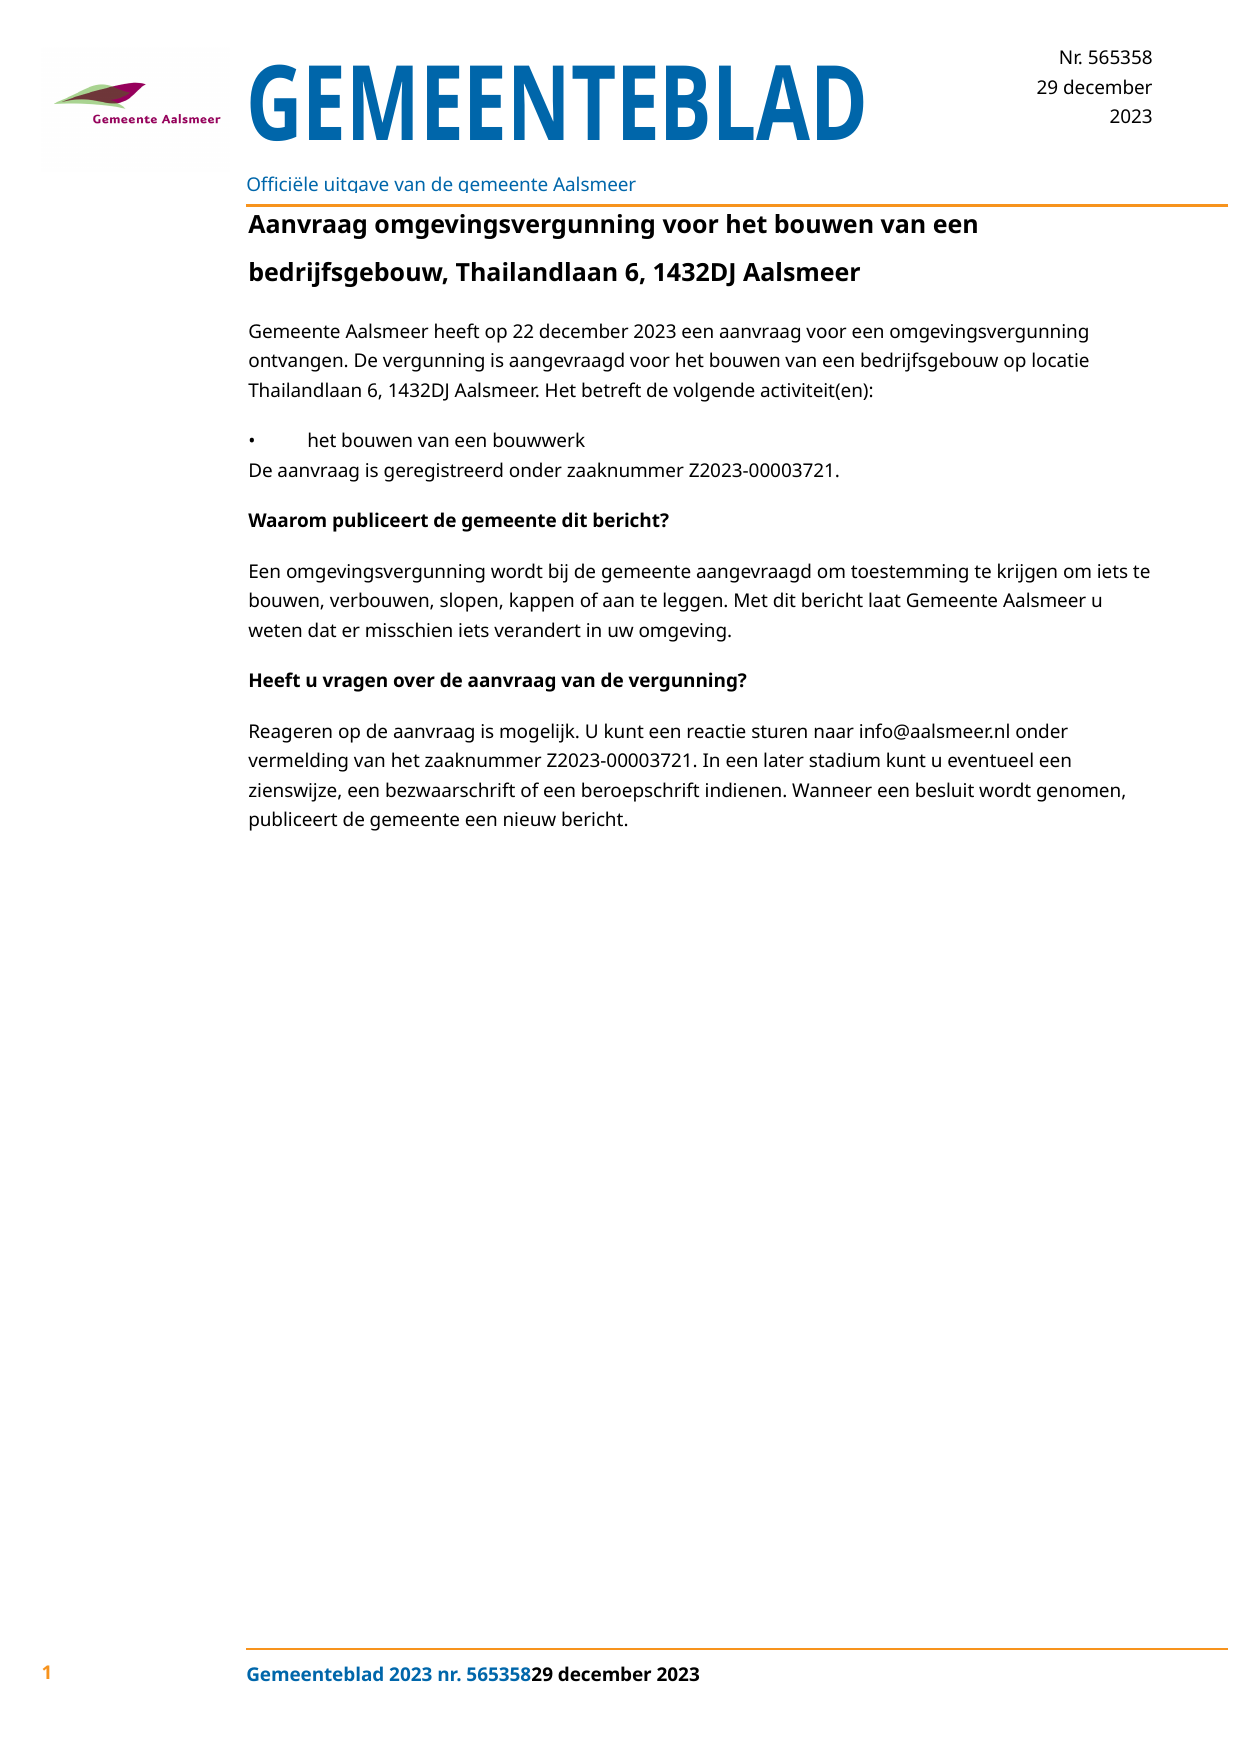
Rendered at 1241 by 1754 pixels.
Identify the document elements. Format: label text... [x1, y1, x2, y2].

text Reageren op de aanvraag is mogelijk. U kunt een reactie sturen naar info@aalsmeer.nl onder vermelding van het zaaknummer Z2023-00003721. In een later stadium kunt u eventueel een zienswijze, een bezwaarschrift of een beroepschrift indienen. Wanneer een besluit wordt genomen, publiceert de gemeente een nieuw bericht. [248, 718, 1152, 832]
list het bouwen van een bouwwerk [248, 427, 1152, 453]
text Gemeente Aalsmeer heeft op 22 december 2023 een aanvraag voor een omgevingsvergunning ontvangen. De vergunning is aangevraagd voor het bouwen van een bedrijfsgebouw op locatie Thailandlaan 6, 1432DJ Aalsmeer. Het betreft de volgende activiteit(en): [248, 318, 1152, 403]
text Heeft u vragen over de aanvraag van de vergunning? [248, 667, 1152, 693]
picture [41, 47, 231, 172]
text Aanvraag omgevingsvergunning voor het bouwen van een bedrijfsgebouw, Thailandlaan 6, 1432DJ Aalsmeer [248, 207, 1152, 288]
text De aanvraag is geregistreerd onder zaaknummer Z2023-00003721. [248, 457, 1152, 483]
text Waarom publiceert de gemeente dit bericht? [248, 507, 1152, 533]
text Een omgevingsvergunning wordt bij de gemeente aangevraagd om toestemming te krijgen om iets te bouwen, verbouwen, slopen, kappen of aan te leggen. Met dit bericht laat Gemeente Aalsmeer u weten dat er misschien iets verandert in uw omgeving. [248, 558, 1152, 643]
